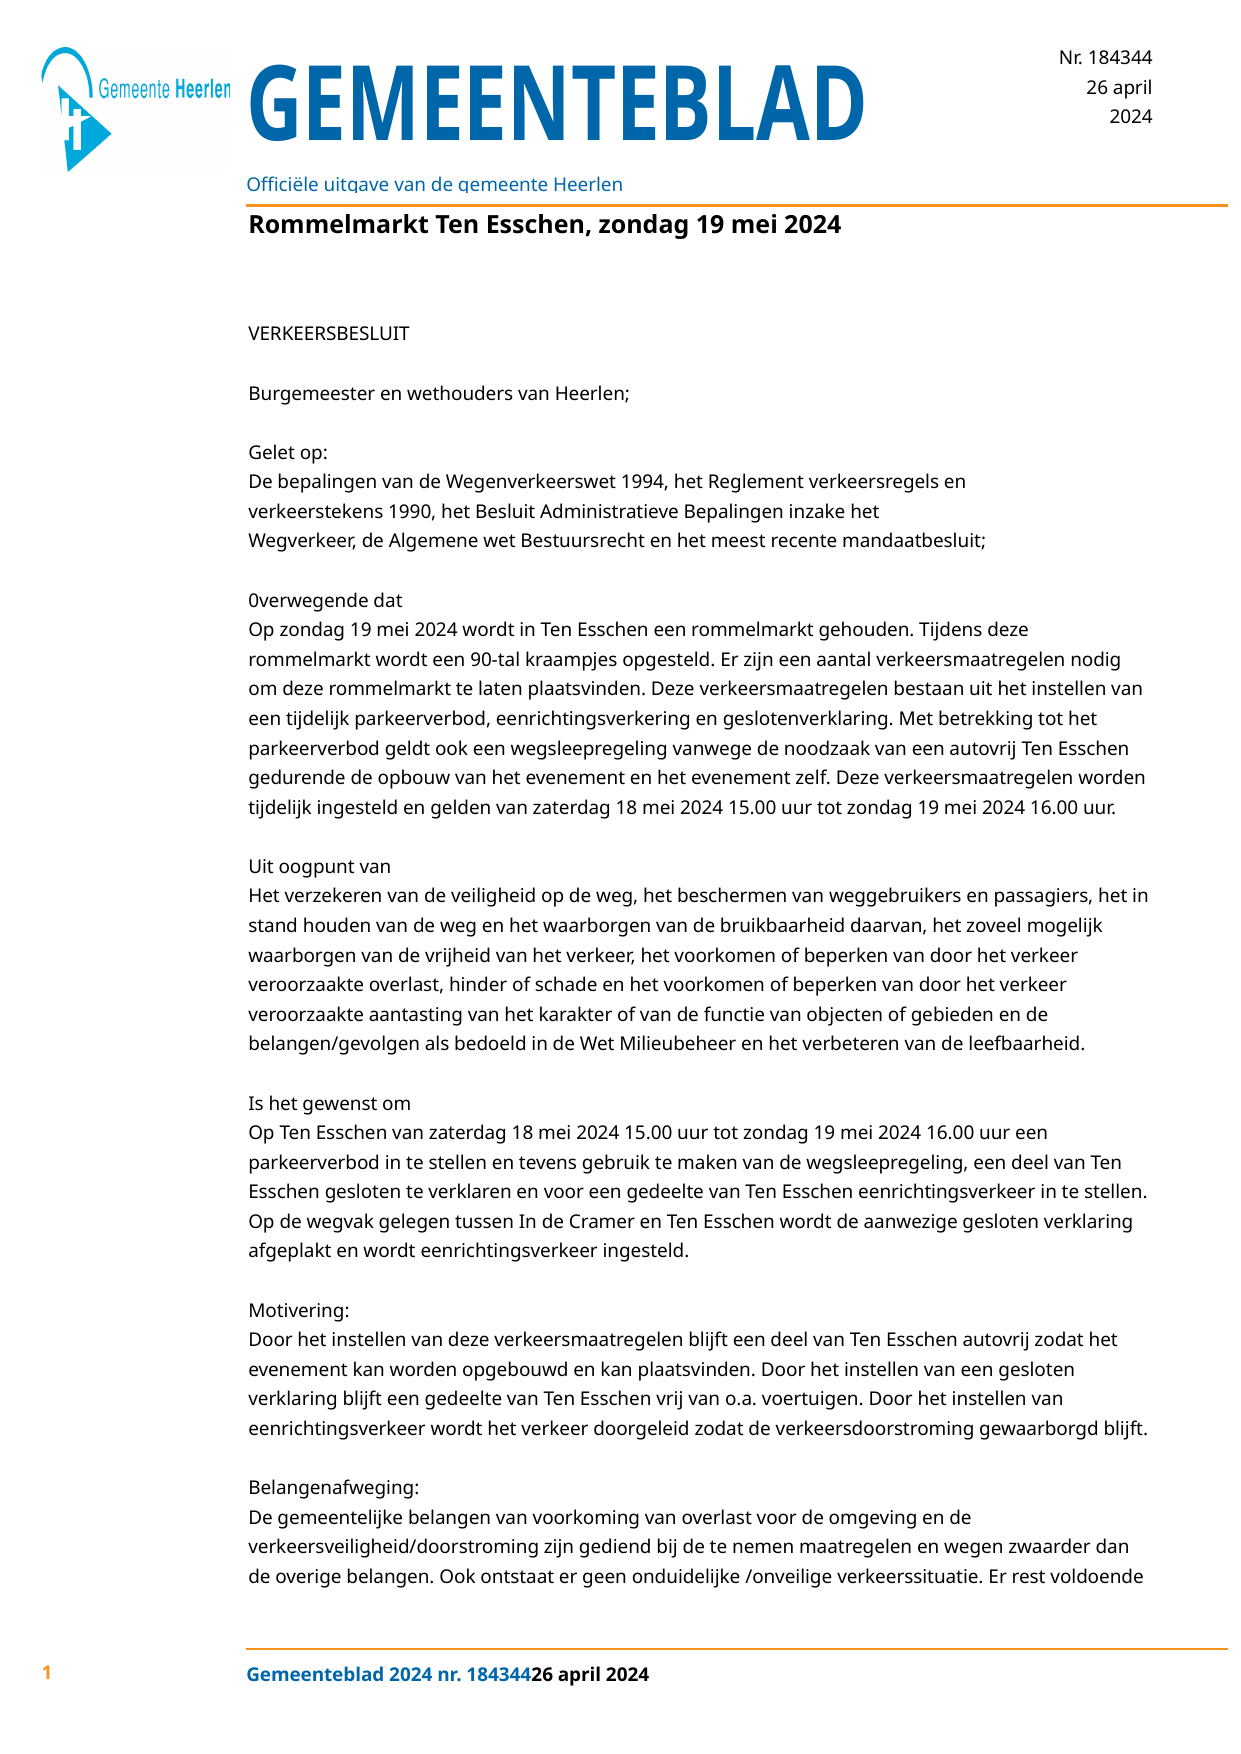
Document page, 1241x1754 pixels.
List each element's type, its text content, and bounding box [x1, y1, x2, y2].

text 0verwegende dat [248, 587, 1152, 613]
text Op zondag 19 mei 2024 wordt in Ten Esschen een rommelmarkt gehouden. Tijdens deze rommelmarkt wordt een 90-tal kraampjes opgesteld. Er zijn een aantal verkeersmaatregelen nodig om deze rommelmarkt te laten plaatsvinden. Deze verkeersmaatregelen bestaan uit het instellen van een tijdelijk parkeerverbod, eenrichtingsverkering en geslotenverklaring. Met betrekking tot het parkeerverbod geldt ook een wegsleepregeling vanwege de noodzaak van een autovrij Ten Esschen gedurende de opbouw van het evenement en het evenement zelf. Deze verkeersmaatregelen worden tijdelijk ingesteld en gelden van zaterdag 18 mei 2024 15.00 uur tot zondag 19 mei 2024 16.00 uur. [248, 616, 1152, 820]
text Gelet op: [248, 439, 1152, 465]
picture [41, 47, 231, 172]
text Belangenafweging: [248, 1474, 1152, 1500]
text Door het instellen van deze verkeersmaatregelen blijft een deel van Ten Esschen autovrij zodat het evenement kan worden opgebouwd en kan plaatsvinden. Door het instellen van een gesloten verklaring blijft een gedeelte van Ten Esschen vrij van o.a. voertuigen. Door het instellen van eenrichtingsverkeer wordt het verkeer doorgeleid zodat de verkeersdoorstroming gewaarborgd blijft. [248, 1326, 1152, 1441]
text Is het gewenst om [248, 1090, 1152, 1116]
picture [41, 47, 59, 70]
text Op Ten Esschen van zaterdag 18 mei 2024 15.00 uur tot zondag 19 mei 2024 16.00 uur een parkeerverbod in te stellen en tevens gebruik te maken van de wegsleepregeling, een deel van Ten Esschen gesloten te verklaren en voor een gedeelte van Ten Esschen eenrichtingsverkeer in te stellen. Op de wegvak gelegen tussen In de Cramer en Ten Esschen wordt de aanwezige gesloten verklaring afgeplakt en wordt eenrichtingsverkeer ingesteld. [248, 1119, 1152, 1263]
text De gemeentelijke belangen van voorkoming van overlast voor de omgeving en de verkeersveiligheid/doorstroming zijn gediend bij de te nemen maatregelen en wegen zwaarder dan de overige belangen. Ook ontstaat er geen onduidelijke /onveilige verkeerssituatie. Er rest voldoende [248, 1504, 1152, 1589]
text Wegverkeer, de Algemene wet Bestuursrecht en het meest recente mandaatbesluit; [248, 528, 1152, 553]
text Burgemeester en wethouders van Heerlen; [248, 380, 1152, 406]
text VERKEERSBESLUIT [248, 321, 1152, 346]
text Uit oogpunt van [248, 853, 1152, 879]
text Het verzekeren van de veiligheid op de weg, het beschermen van weggebruikers en passagiers, het in stand houden van de weg en het waarborgen van de bruikbaarheid daarvan, het zoveel mogelijk waarborgen van de vrijheid van het verkeer, het voorkomen of beperken van door het verkeer veroorzaakte overlast, hinder of schade en het voorkomen of beperken van door het verkeer veroorzaakte aantasting van het karakter of van de functie van objecten of gebieden en de belangen/gevolgen als bedoeld in de Wet Milieubeheer en het verbeteren van de leefbaarheid. [248, 883, 1152, 1056]
text Motivering: [248, 1297, 1152, 1323]
text verkeerstekens 1990, het Besluit Administratieve Bepalingen inzake het [248, 498, 1152, 524]
text De bepalingen van de Wegenverkeerswet 1994, het Reglement verkeersregels en [248, 468, 1152, 494]
text Rommelmarkt Ten Esschen, zondag 19 mei 2024 [248, 207, 1152, 241]
